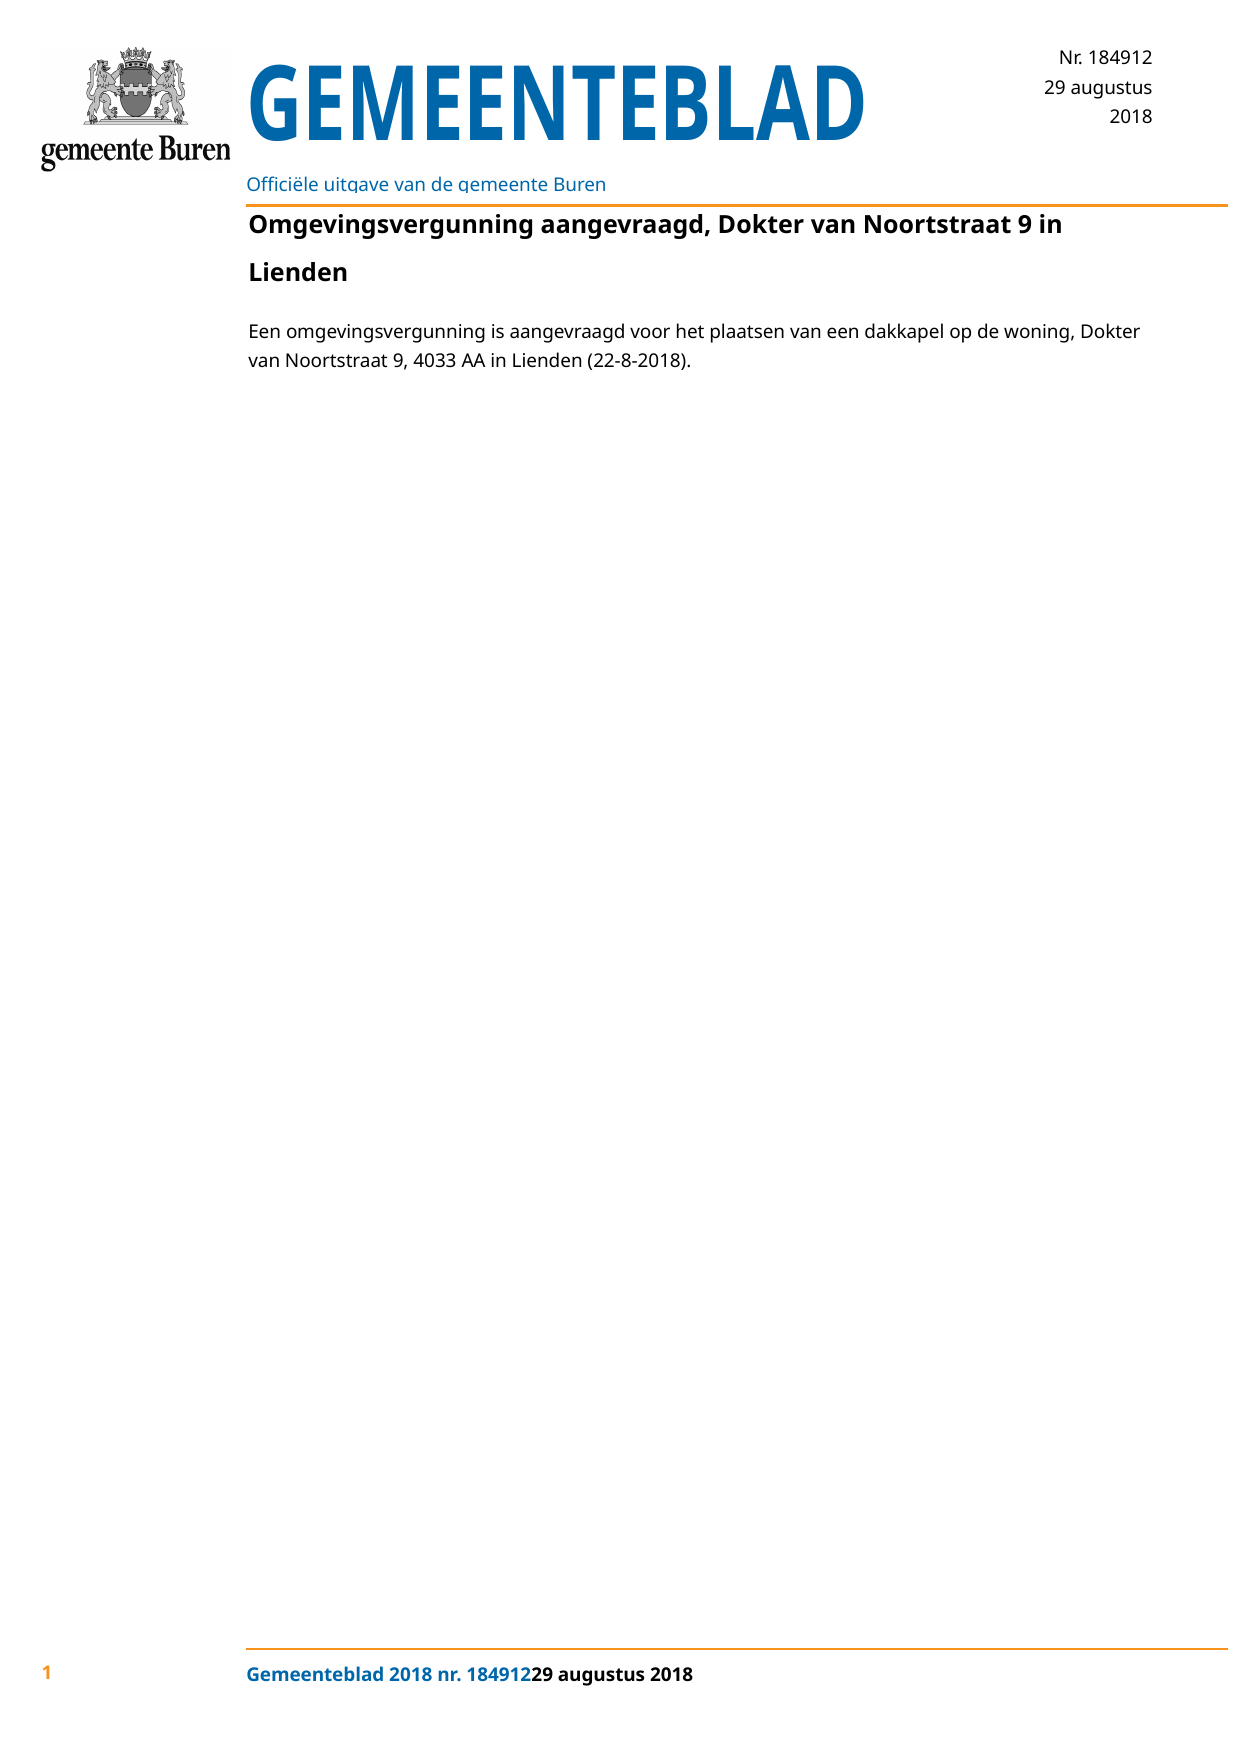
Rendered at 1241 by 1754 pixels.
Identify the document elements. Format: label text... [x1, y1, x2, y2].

picture [41, 47, 231, 172]
text Een omgevingsvergunning is aangevraagd voor het plaatsen van een dakkapel op de woning, Dokter van Noortstraat 9, 4033 AA in Lienden (22-8-2018). [248, 318, 1152, 373]
text Omgevingsvergunning aangevraagd, Dokter van Noortstraat 9 in Lienden [248, 207, 1152, 288]
